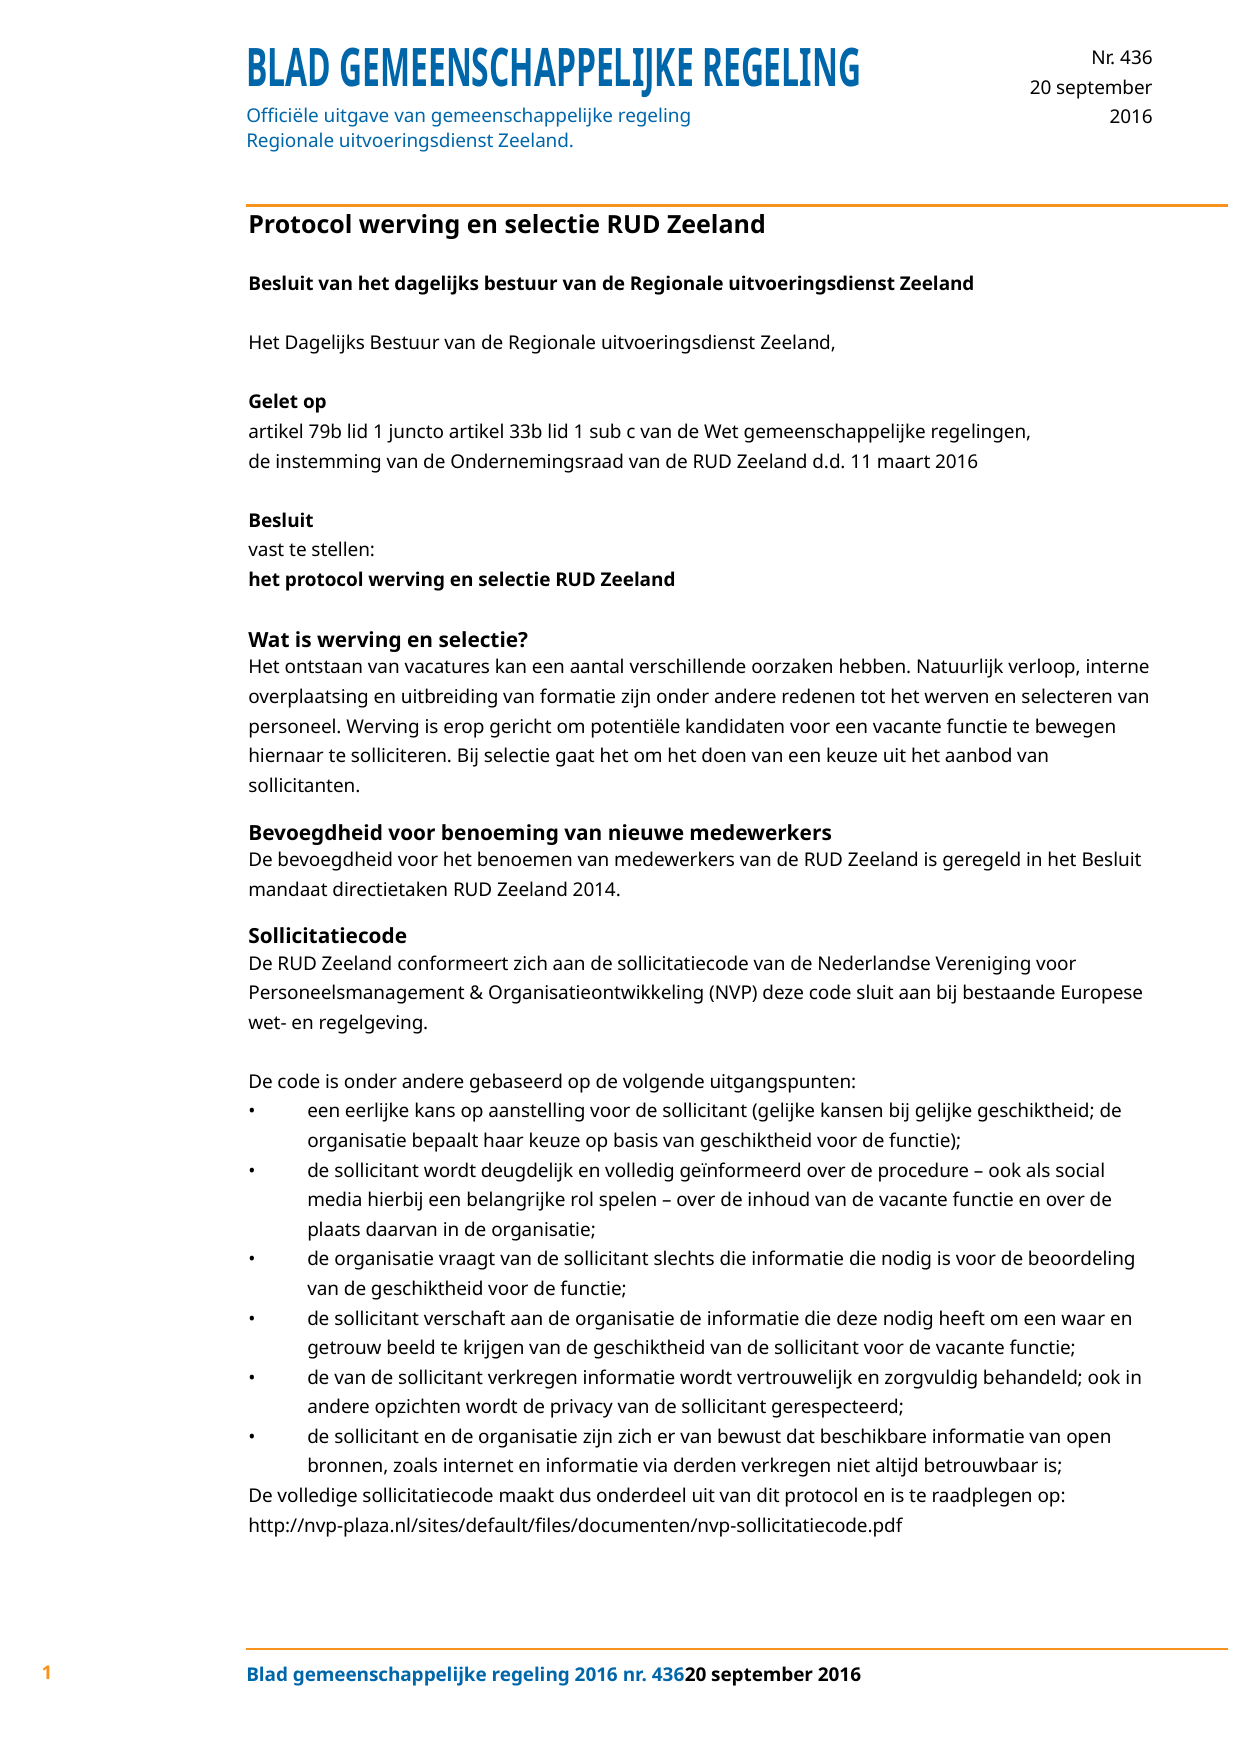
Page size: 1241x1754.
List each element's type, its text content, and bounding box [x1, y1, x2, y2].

text Besluit [248, 507, 1152, 533]
text Bevoegdheid voor benoeming van nieuwe medewerkers [248, 818, 1152, 846]
text De code is onder andere gebaseerd op de volgende uitgangspunten: [248, 1068, 1152, 1094]
list de organisatie vraagt van de sollicitant slechts die informatie die nodig is voor de beoordeling van de geschiktheid voor de functie; [248, 1246, 1152, 1301]
list de sollicitant wordt deugdelijk en volledig geïnformeerd over de procedure – ook als social media hierbij een belangrijke rol spelen – over de inhoud van de vacante functie en over de plaats daarvan in de organisatie; [248, 1157, 1152, 1242]
text Het Dagelijks Bestuur van de Regionale uitvoeringsdienst Zeeland, [248, 329, 1152, 355]
text het protocol werving en selectie RUD Zeeland [248, 566, 1152, 592]
picture [41, 47, 231, 172]
text de instemming van de Ondernemingsraad van de RUD Zeeland d.d. 11 maart 2016 [248, 448, 1152, 473]
text vast te stellen: [248, 537, 1152, 562]
text De bevoegdheid voor het benoemen van medewerkers van de RUD Zeeland is geregeld in het Besluit mandaat directietaken RUD Zeeland 2014. [248, 846, 1152, 901]
list een eerlijke kans op aanstelling voor de sollicitant (gelijke kansen bij gelijke geschiktheid; de organisatie bepaalt haar keuze op basis van geschiktheid voor de functie); [248, 1098, 1152, 1153]
text Protocol werving en selectie RUD Zeeland [248, 207, 1152, 241]
text De volledige sollicitatiecode maakt dus onderdeel uit van dit protocol en is te raadplegen op: http://nvp-plaza.nl/sites/default/files/documenten/nvp-sollicitatiecode.pdf [248, 1482, 1152, 1538]
text Besluit van het dagelijks bestuur van de Regionale uitvoeringsdienst Zeeland [248, 270, 1152, 296]
text artikel 79b lid 1 juncto artikel 33b lid 1 sub c van de Wet gemeenschappelijke regelingen, [248, 418, 1152, 444]
list de sollicitant en de organisatie zijn zich er van bewust dat beschikbare informatie van open bronnen, zoals internet en informatie via derden verkregen niet altijd betrouwbaar is; [248, 1423, 1152, 1478]
list de sollicitant verschaft aan de organisatie de informatie die deze nodig heeft om een waar en getrouw beeld te krijgen van de geschiktheid van de sollicitant voor de vacante functie; [248, 1305, 1152, 1360]
text Wat is werving en selectie? [248, 625, 1152, 654]
text De RUD Zeeland conformeert zich aan de sollicitatiecode van de Nederlandse Vereniging voor Personeelsmanagement & Organisatieontwikkeling (NVP) deze code sluit aan bij bestaande Europese wet- en regelgeving. [248, 950, 1152, 1035]
text Sollicitatiecode [248, 921, 1152, 950]
text Gelet op [248, 389, 1152, 414]
text Het ontstaan van vacatures kan een aantal verschillende oorzaken hebben. Natuurlijk verloop, interne overplaatsing en uitbreiding van formatie zijn onder andere redenen tot het werven en selecteren van personeel. Werving is erop gericht om potentiële kandidaten voor een vacante functie te bewegen hiernaar te solliciteren. Bij selectie gaat het om het doen van een keuze uit het aanbod van sollicitanten. [248, 654, 1152, 798]
list de van de sollicitant verkregen informatie wordt vertrouwelijk en zorgvuldig behandeld; ook in andere opzichten wordt de privacy van de sollicitant gerespecteerd; [248, 1364, 1152, 1419]
